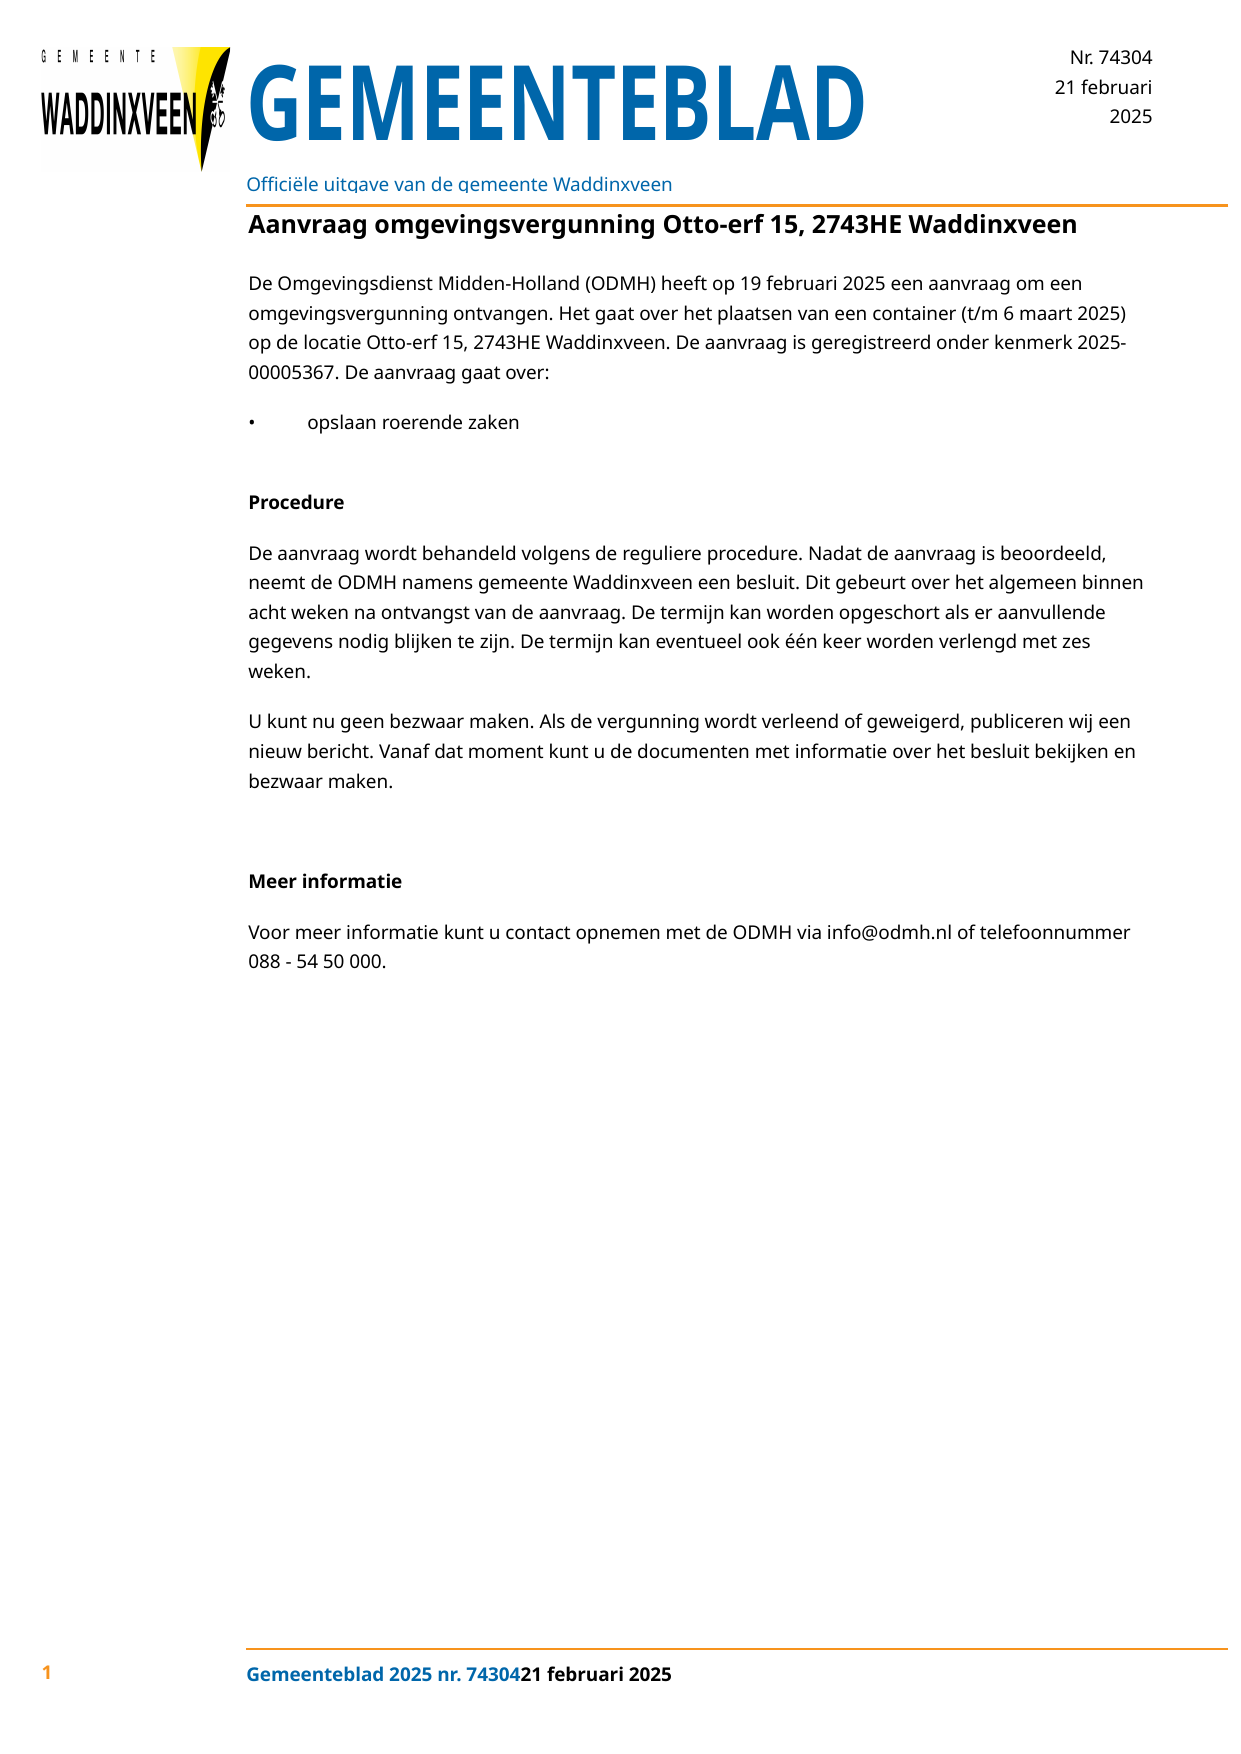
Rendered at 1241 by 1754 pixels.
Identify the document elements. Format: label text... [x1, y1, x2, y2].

list opslaan roerende zaken [248, 409, 1152, 435]
text Voor meer informatie kunt u contact opnemen met de ODMH via info@odmh.nl of telefoonnummer 088 - 54 50 000. [248, 919, 1152, 974]
text U kunt nu geen bezwaar maken. Als de vergunning wordt verleend of geweigerd, publiceren wij een nieuw bericht. Vanaf dat moment kunt u de documenten met informatie over het besluit bekijken en bezwaar maken. [248, 709, 1152, 793]
text Procedure [248, 489, 1152, 515]
text De Omgevingsdienst Midden-Holland (ODMH) heeft op 19 februari 2025 een aanvraag om een omgevingsvergunning ontvangen. Het gaat over het plaatsen van een container (t/m 6 maart 2025) op de locatie Otto-erf 15, 2743HE Waddinxveen. De aanvraag is geregistreerd onder kenmerk 2025-00005367. De aanvraag gaat over: [248, 270, 1152, 385]
text De aanvraag wordt behandeld volgens de reguliere procedure. Nadat de aanvraag is beoordeeld, neemt de ODMH namens gemeente Waddinxveen een besluit. Dit gebeurt over het algemeen binnen acht weken na ontvangst van de aanvraag. De termijn kan worden opgeschort als er aanvullende gegevens nodig blijken te zijn. De termijn kan eventueel ook één keer worden verlengd met zes weken. [248, 540, 1152, 684]
picture [41, 47, 231, 172]
text Aanvraag omgevingsvergunning Otto-erf 15, 2743HE Waddinxveen [248, 207, 1152, 241]
text Meer informatie [248, 869, 1152, 894]
